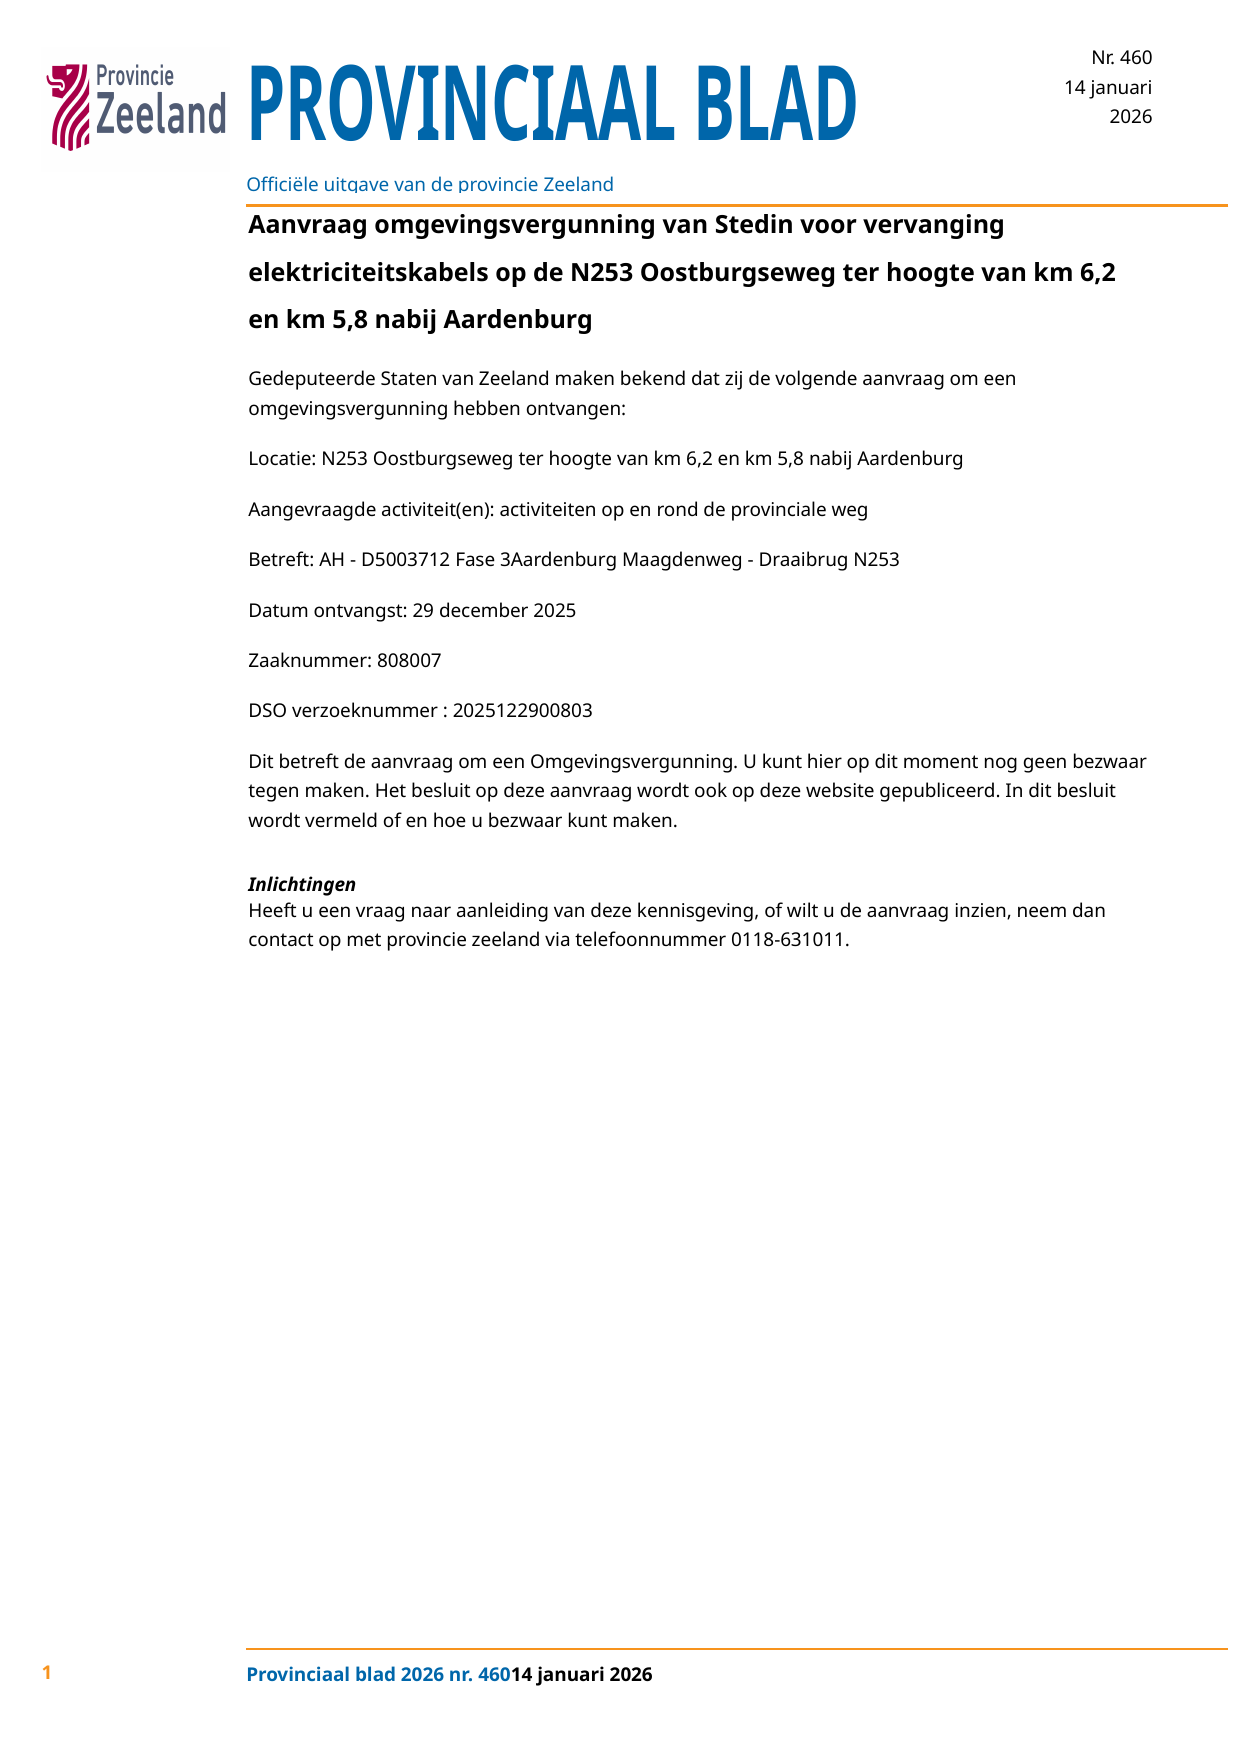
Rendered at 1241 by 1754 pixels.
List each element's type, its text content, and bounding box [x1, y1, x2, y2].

text Aanvraag omgevingsvergunning van Stedin voor vervanging elektriciteitskabels op de N253 Oostburgseweg ter hoogte van km 6,2 en km 5,8 nabij Aardenburg [248, 207, 1152, 336]
text Aangevraagde activiteit(en): activiteiten op en rond de provinciale weg [248, 496, 1152, 522]
text Datum ontvangst: 29 december 2025 [248, 597, 1152, 622]
text Inlichtingen [248, 871, 1152, 897]
text Gedeputeerde Staten van Zeeland maken bekend dat zij de volgende aanvraag om een omgevingsvergunning hebben ontvangen: [248, 366, 1152, 421]
text Locatie: N253 Oostburgseweg ter hoogte van km 6,2 en km 5,8 nabij Aardenburg [248, 446, 1152, 471]
text Heeft u een vraag naar aanleiding van deze kennisgeving, of wilt u de aanvraag inzien, neem dan contact op met provincie zeeland via telefoonnummer 0118-631011. [248, 897, 1152, 952]
text Betreft: AH - D5003712 Fase 3Aardenburg Maagdenweg - Draaibrug N253 [248, 546, 1152, 572]
text DSO verzoeknummer : 2025122900803 [248, 698, 1152, 723]
picture [41, 47, 231, 172]
text Dit betreft de aanvraag om een Omgevingsvergunning. U kunt hier op dit moment nog geen bezwaar tegen maken. Het besluit op deze aanvraag wordt ook op deze website gepubliceerd. In dit besluit wordt vermeld of en hoe u bezwaar kunt maken. [248, 748, 1152, 833]
text Zaaknummer: 808007 [248, 647, 1152, 673]
